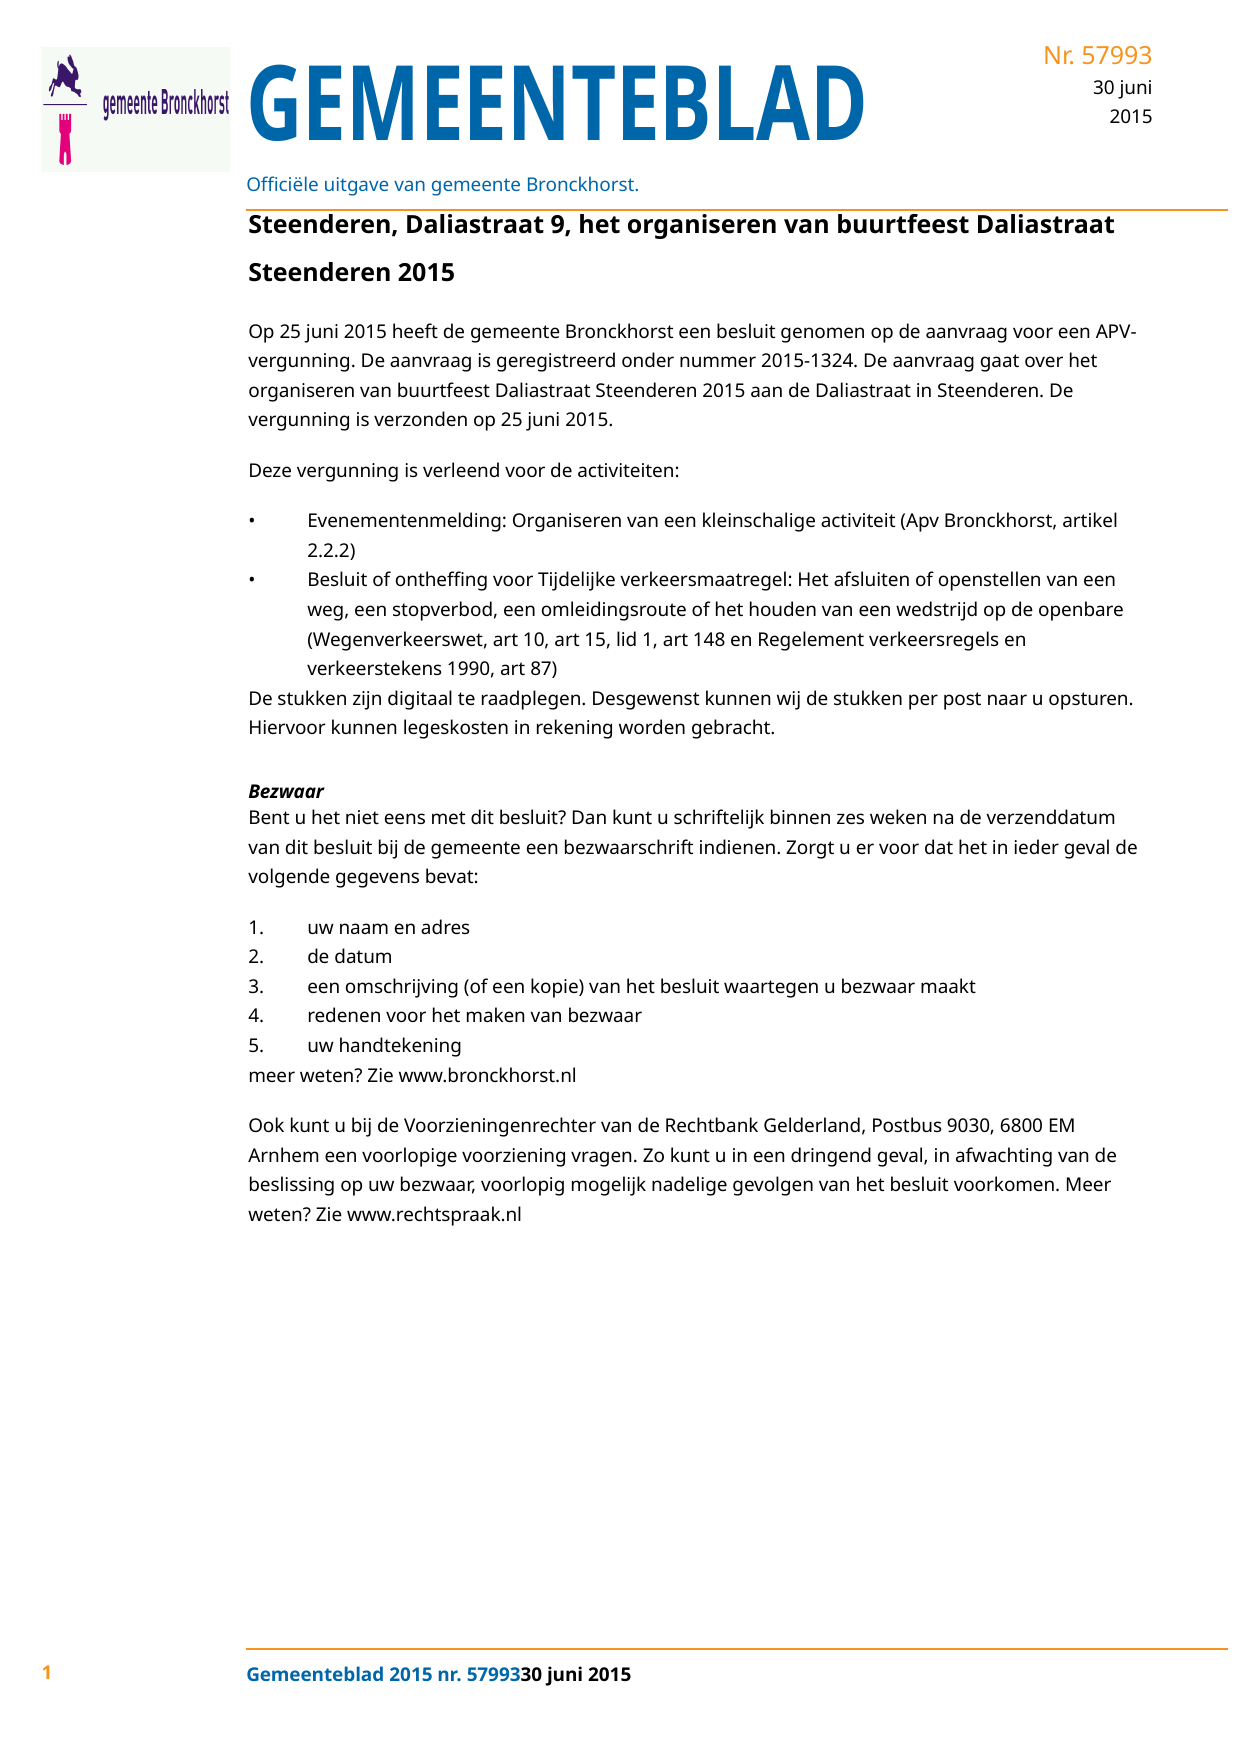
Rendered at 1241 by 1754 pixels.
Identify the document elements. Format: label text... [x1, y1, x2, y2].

picture [41, 47, 231, 172]
text De stukken zijn digitaal te raadplegen. Desgewenst kunnen wij de stukken per post naar u opsturen. Hiervoor kunnen legeskosten in rekening worden gebracht. [248, 685, 1152, 740]
text meer weten? Zie www.bronckhorst.nl [248, 1062, 1152, 1087]
text Steenderen, Daliastraat 9, het organiseren van buurtfeest Daliastraat Steenderen 2015 [248, 211, 1152, 288]
list redenen voor het maken van bezwaar [248, 1003, 1152, 1028]
text Op 25 juni 2015 heeft de gemeente Bronckhorst een besluit genomen op de aanvraag voor een APV-vergunning. De aanvraag is geregistreerd onder nummer 2015-1324. De aanvraag gaat over het organiseren van buurtfeest Daliastraat Steenderen 2015 aan de Daliastraat in Steenderen. De vergunning is verzonden op 25 juni 2015. [248, 318, 1152, 432]
list de datum [248, 943, 1152, 969]
text Bent u het niet eens met dit besluit? Dan kunt u schriftelijk binnen zes weken na de verzenddatum van dit besluit bij de gemeente een bezwaarschrift indienen. Zorgt u er voor dat het in ieder geval de volgende gegevens bevat: [248, 804, 1152, 889]
list Evenementenmelding: Organiseren van een kleinschalige activiteit (Apv Bronckhorst, artikel 2.2.2) [248, 507, 1152, 563]
text Ook kunt u bij de Voorzieningenrechter van de Rechtbank Gelderland, Postbus 9030, 6800 EM Arnhem een voorlopige voorziening vragen. Zo kunt u in een dringend geval, in afwachting van de beslissing op uw bezwaar, voorlopig mogelijk nadelige gevolgen van het besluit voorkomen. Meer weten? Zie www.rechtspraak.nl [248, 1112, 1152, 1227]
text Bezwaar [248, 778, 1152, 804]
list een omschrijving (of een kopie) van het besluit waartegen u bezwaar maakt [248, 973, 1152, 999]
list uw naam en adres [248, 914, 1152, 939]
text Deze vergunning is verleend voor de activiteiten: [248, 457, 1152, 483]
list Besluit of ontheffing voor Tijdelijke verkeersmaatregel: Het afsluiten of openstellen van een weg, een stopverbod, een omleidingsroute of het houden van een wedstrijd op de openbare (Wegenverkeerswet, art 10, art 15, lid 1, art 148 en Regelement verkeersregels en verkeerstekens 1990, art 87) [248, 567, 1152, 681]
list uw handtekening [248, 1032, 1152, 1058]
